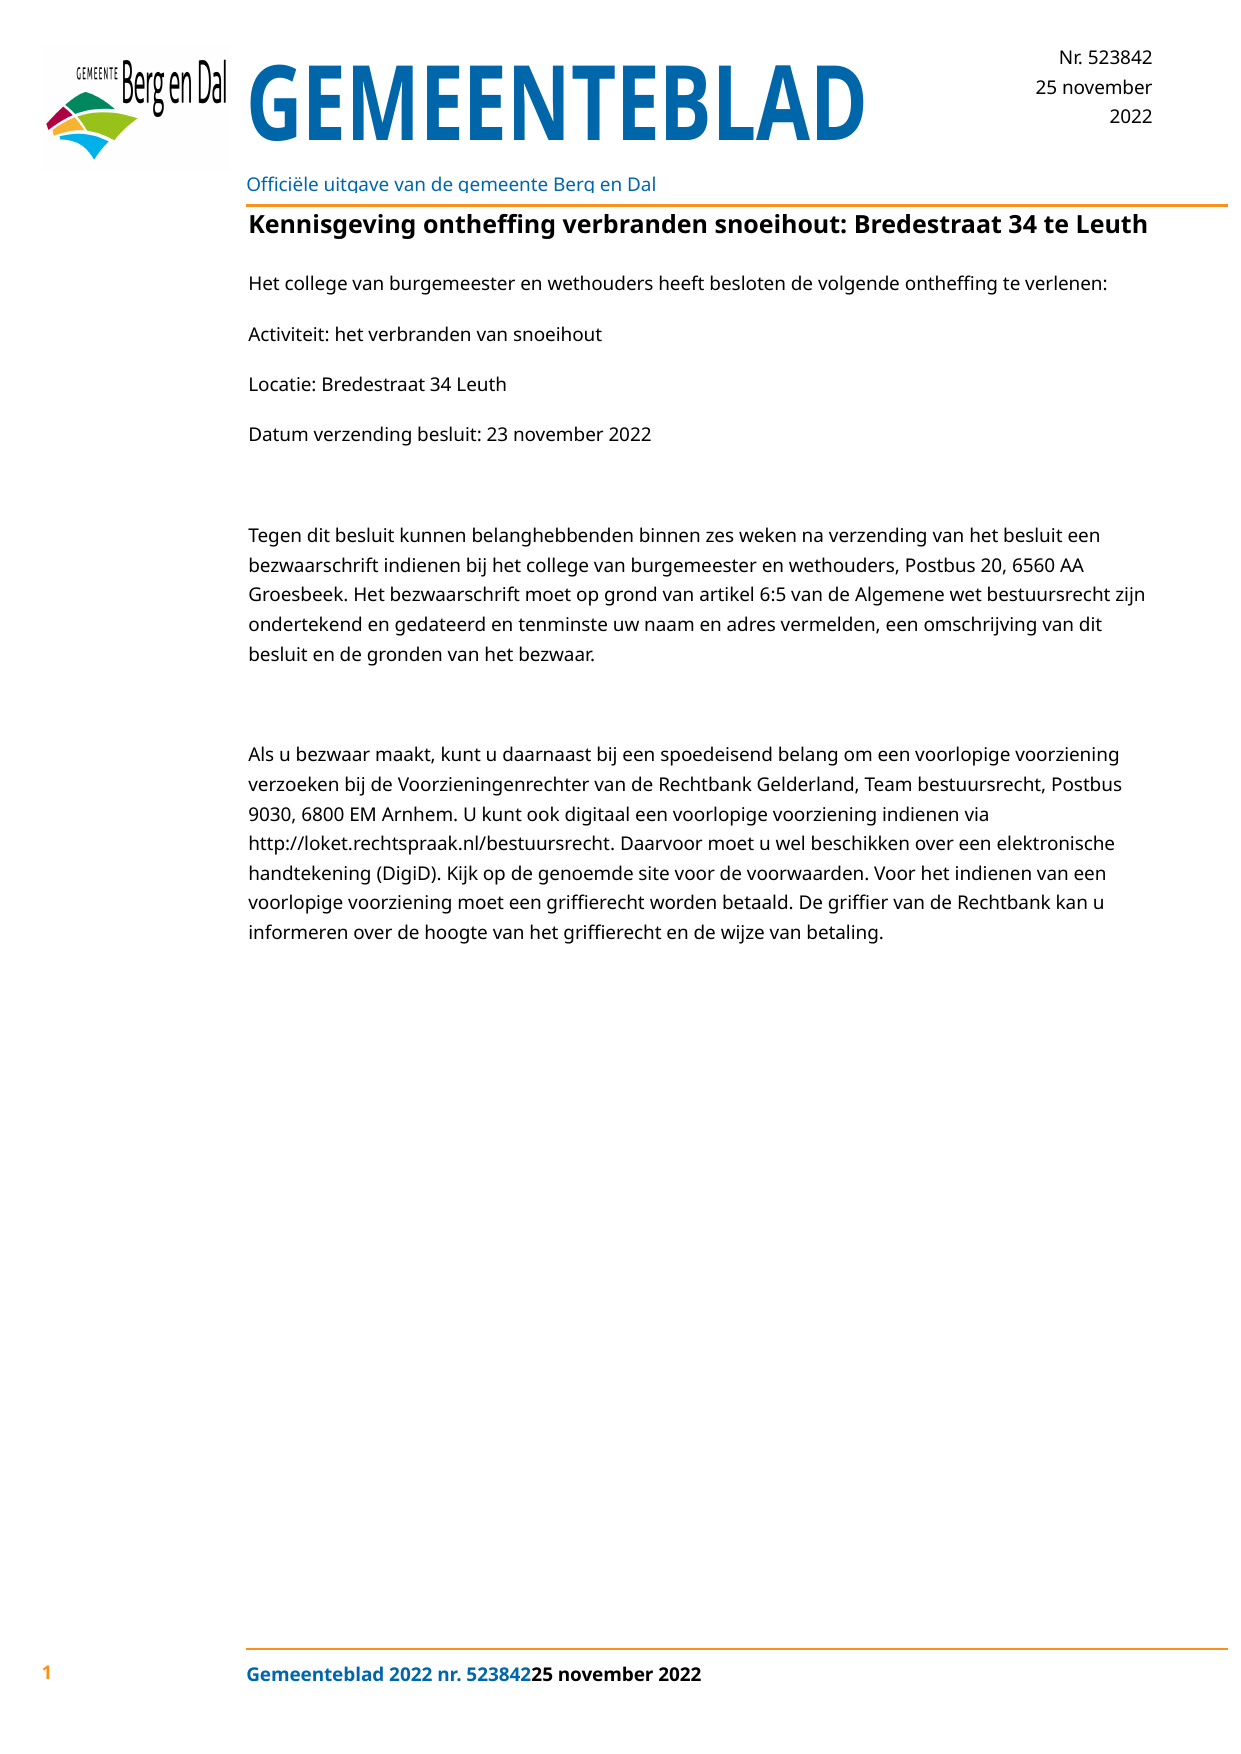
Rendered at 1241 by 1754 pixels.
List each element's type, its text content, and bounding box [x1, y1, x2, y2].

text Datum verzending besluit: 23 november 2022 [248, 422, 1152, 447]
text Locatie: Bredestraat 34 Leuth [248, 371, 1152, 397]
text Tegen dit besluit kunnen belanghebbenden binnen zes weken na verzending van het besluit een bezwaarschrift indienen bij het college van burgemeester en wethouders, Postbus 20, 6560 AA Groesbeek. Het bezwaarschrift moet op grond van artikel 6:5 van de Algemene wet bestuursrecht zijn ondertekend en gedateerd en tenminste uw naam en adres vermelden, een omschrijving van dit besluit en de gronden van het bezwaar. [248, 522, 1152, 666]
picture [41, 47, 231, 172]
text Het college van burgemeester en wethouders heeft besloten de volgende ontheffing te verlenen: [248, 270, 1152, 296]
text Als u bezwaar maakt, kunt u daarnaast bij een spoedeisend belang om een voorlopige voorziening verzoeken bij de Voorzieningenrechter van de Rechtbank Gelderland, Team bestuursrecht, Postbus 9030, 6800 EM Arnhem. U kunt ook digitaal een voorlopige voorziening indienen via http://loket.rechtspraak.nl/bestuursrecht. Daarvoor moet u wel beschikken over een elektronische handtekening (DigiD). Kijk op de genoemde site voor de voorwaarden. Voor het indienen van een voorlopige voorziening moet een griffierecht worden betaald. De griffier van de Rechtbank kan u informeren over de hoogte van het griffierecht en de wijze van betaling. [248, 742, 1152, 945]
text Kennisgeving ontheffing verbranden snoeihout: Bredestraat 34 te Leuth [248, 207, 1152, 241]
text Activiteit: het verbranden van snoeihout [248, 321, 1152, 346]
